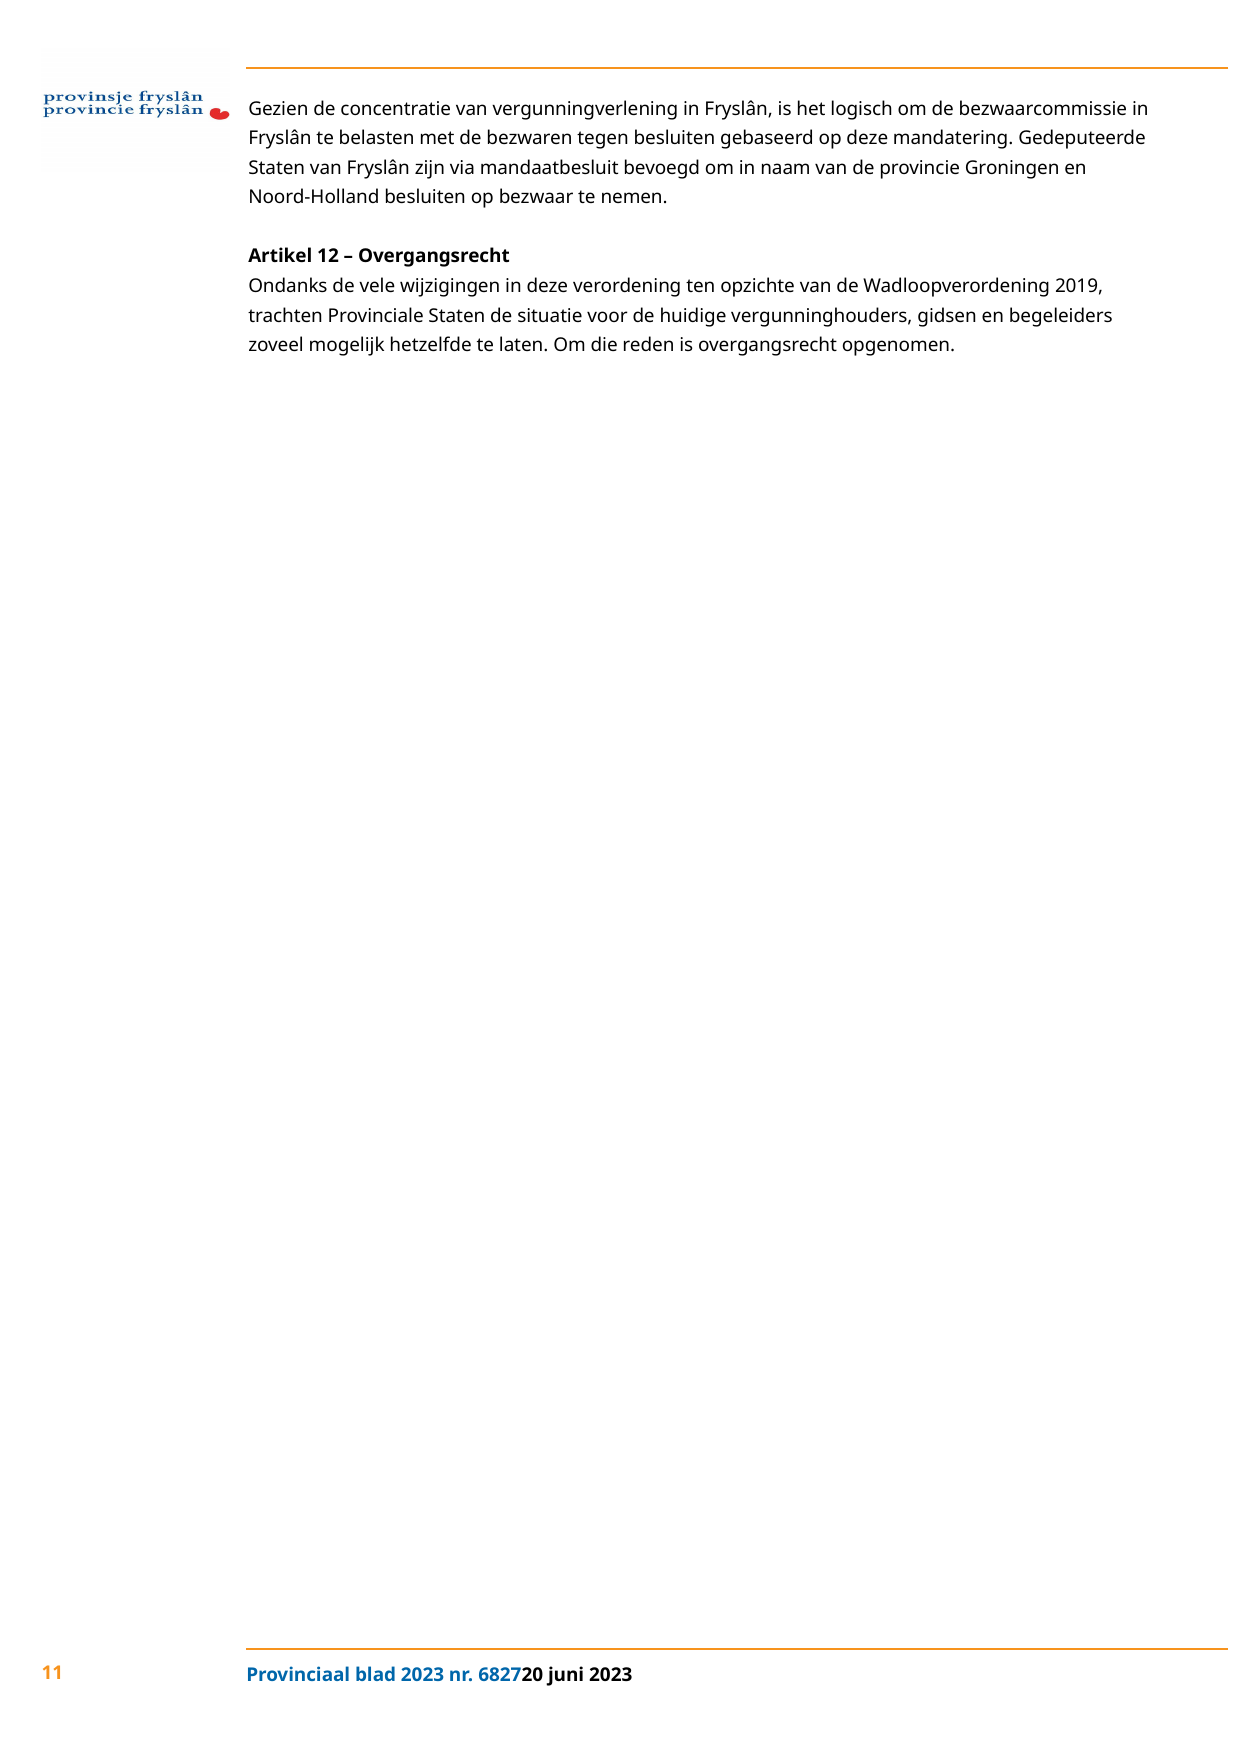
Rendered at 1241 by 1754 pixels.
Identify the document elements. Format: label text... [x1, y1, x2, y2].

text Ondanks de vele wijzigingen in deze verordening ten opzichte van de Wadloopverordening 2019, trachten Provinciale Staten de situatie voor de huidige vergunninghouders, gidsen en begeleiders zoveel mogelijk hetzelfde te laten. Om die reden is overgangsrecht opgenomen. [248, 272, 1152, 357]
text Artikel 12 – Overgangsrecht [248, 243, 1152, 268]
picture [41, 47, 231, 172]
text Gezien de concentratie van vergunningverlening in Fryslân, is het logisch om de bezwaarcommissie in Fryslân te belasten met de bezwaren tegen besluiten gebaseerd op deze mandatering. Gedeputeerde Staten van Fryslân zijn via mandaatbesluit bevoegd om in naam van de provincie Groningen en Noord-Holland besluiten op bezwaar te nemen. [248, 95, 1152, 209]
